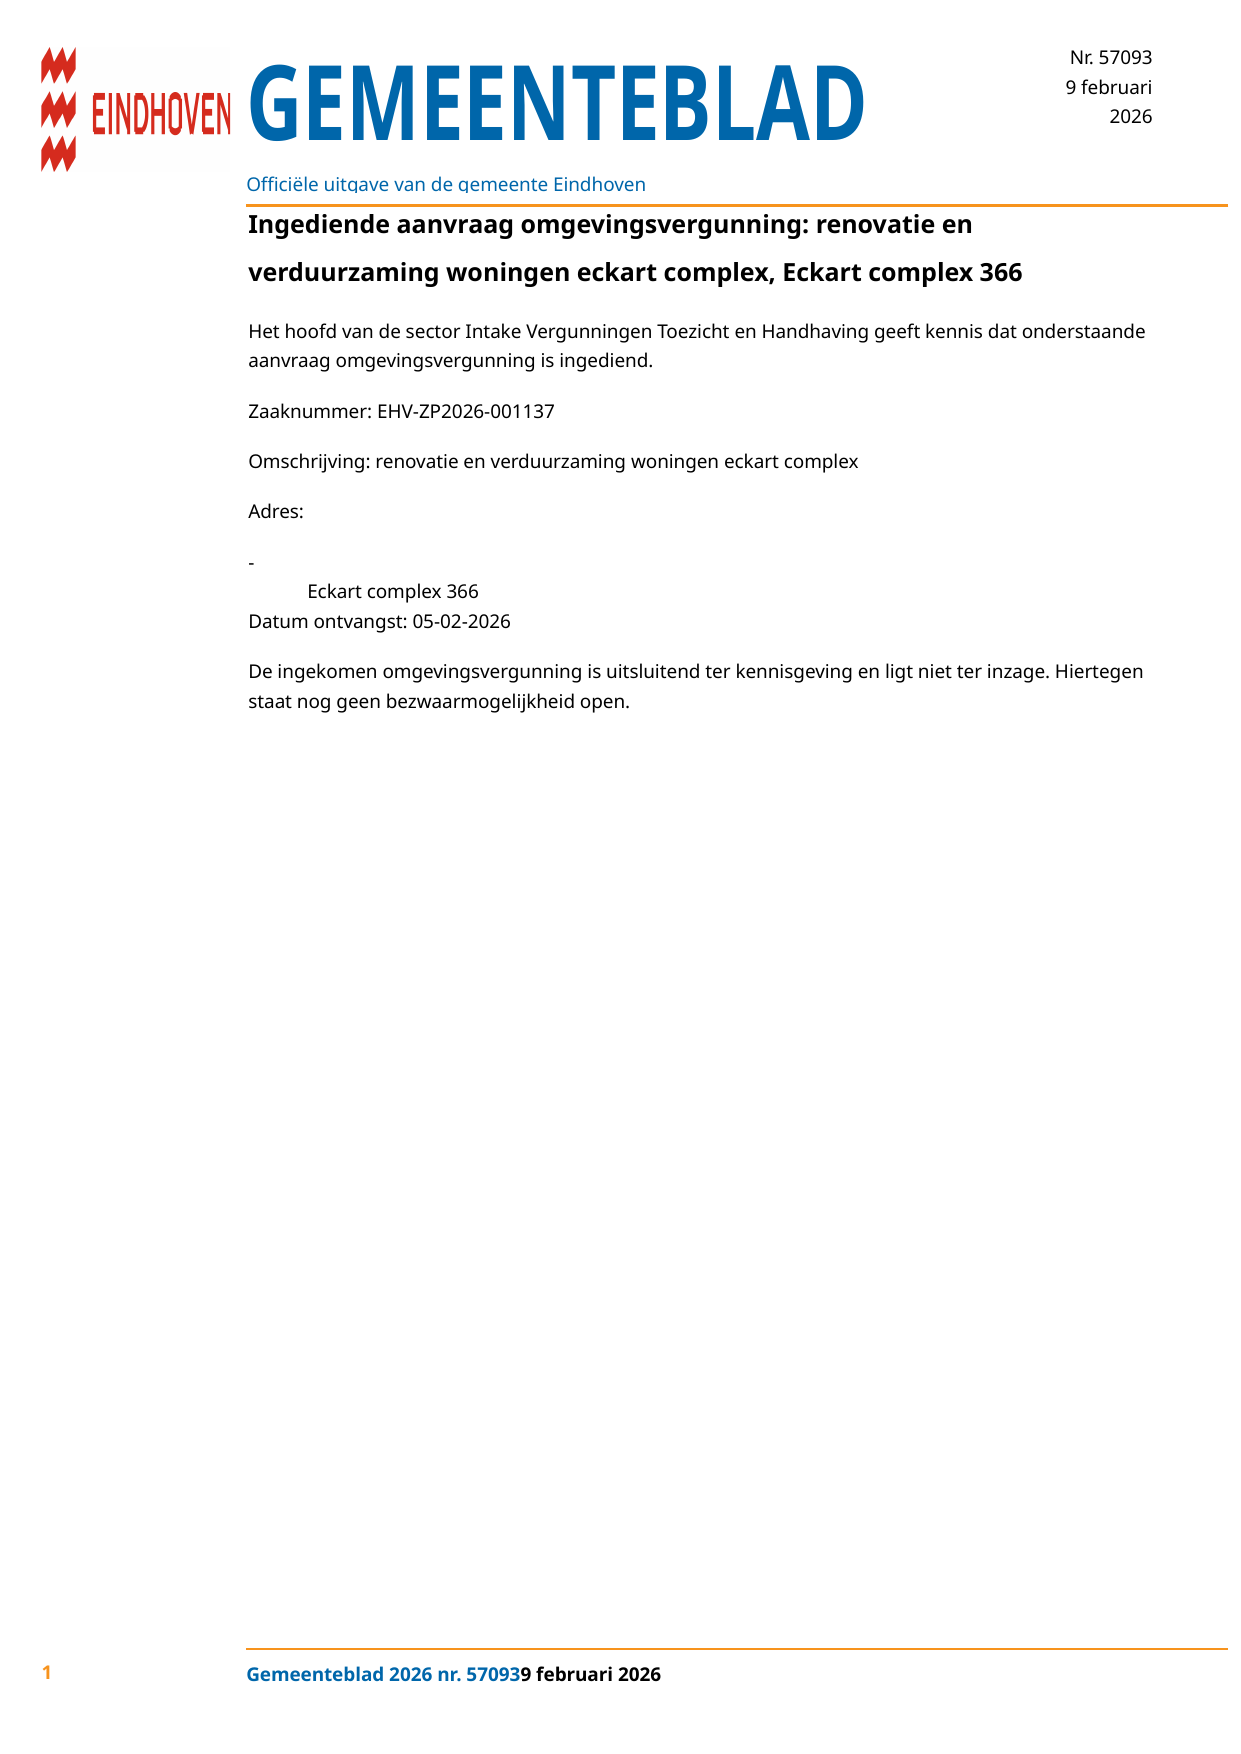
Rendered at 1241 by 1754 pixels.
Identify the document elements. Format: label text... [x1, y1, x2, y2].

text Omschrijving: renovatie en verduurzaming woningen eckart complex [248, 448, 1152, 474]
text Datum ontvangst: 05-02-2026 [248, 608, 1152, 634]
text Ingediende aanvraag omgevingsvergunning: renovatie en verduurzaming woningen eckart complex, Eckart complex 366 [248, 207, 1152, 288]
list Eckart complex 366 [248, 579, 1152, 604]
text Het hoofd van de sector Intake Vergunningen Toezicht en Handhaving geeft kennis dat onderstaande aanvraag omgevingsvergunning is ingediend. [248, 318, 1152, 373]
text De ingekomen omgevingsvergunning is uitsluitend ter kennisgeving en ligt niet ter inzage. Hiertegen staat nog geen bezwaarmogelijkheid open. [248, 659, 1152, 714]
text Adres: [248, 499, 1152, 524]
picture [41, 47, 231, 172]
text Zaaknummer: EHV-ZP2026-001137 [248, 398, 1152, 424]
